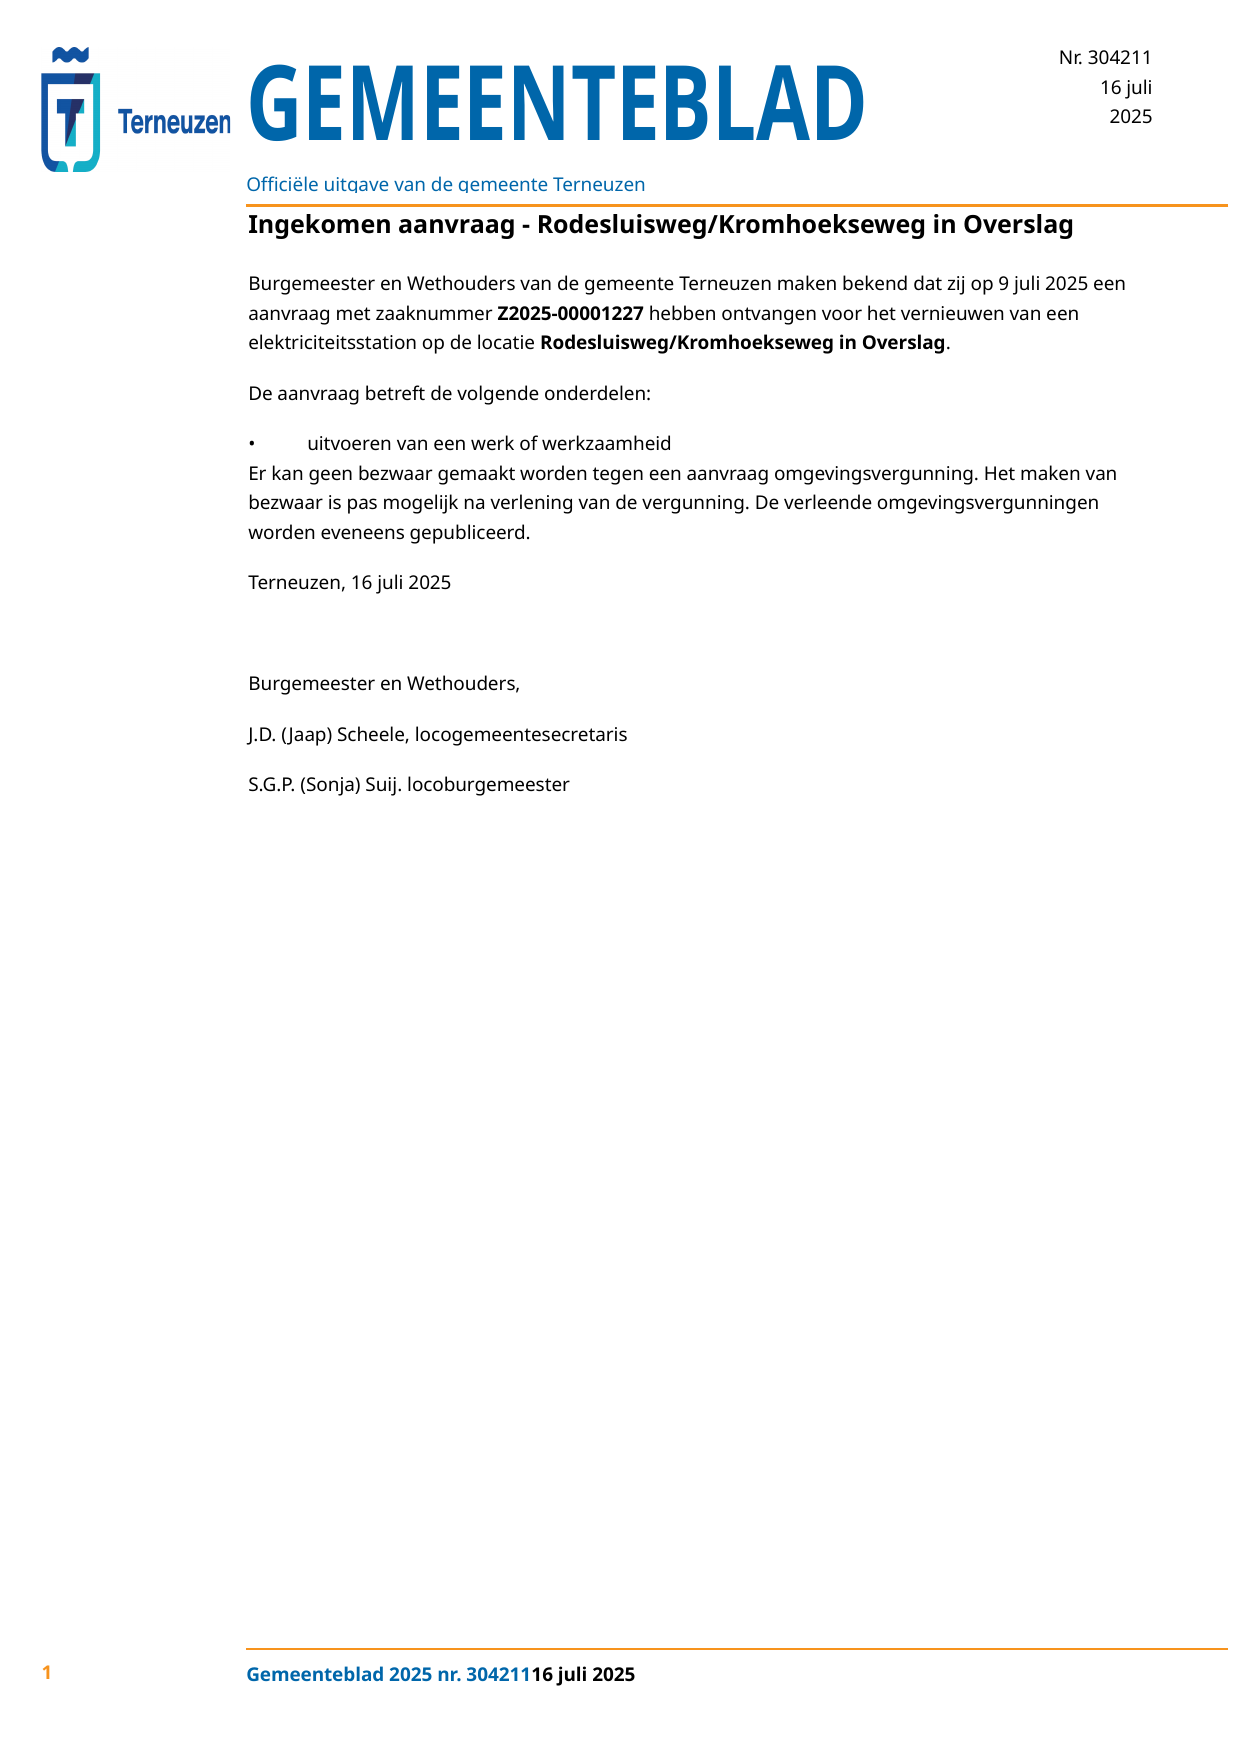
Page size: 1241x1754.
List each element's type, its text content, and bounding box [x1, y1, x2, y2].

picture [41, 47, 231, 172]
text Burgemeester en Wethouders van de gemeente Terneuzen maken bekend dat zij op 9 juli 2025 een aanvraag met zaaknummer Z2025-00001227 hebben ontvangen voor het vernieuwen van een elektriciteitsstation op de locatie Rodesluisweg/Kromhoekseweg in Overslag. [248, 270, 1152, 355]
text Ingekomen aanvraag - Rodesluisweg/Kromhoekseweg in Overslag [248, 207, 1152, 241]
text Burgemeester en Wethouders, [248, 670, 1152, 696]
list uitvoeren van een werk of werkzaamheid [248, 430, 1152, 456]
text S.G.P. (Sonja) Suij. locoburgemeester [248, 771, 1152, 797]
text Terneuzen, 16 juli 2025 [248, 569, 1152, 595]
text De aanvraag betreft de volgende onderdelen: [248, 380, 1152, 406]
text Er kan geen bezwaar gemaakt worden tegen een aanvraag omgevingsvergunning. Het maken van bezwaar is pas mogelijk na verlening van de vergunning. De verleende omgevingsvergunningen worden eveneens gepubliceerd. [248, 460, 1152, 545]
text J.D. (Jaap) Scheele, locogemeentesecretaris [248, 721, 1152, 746]
